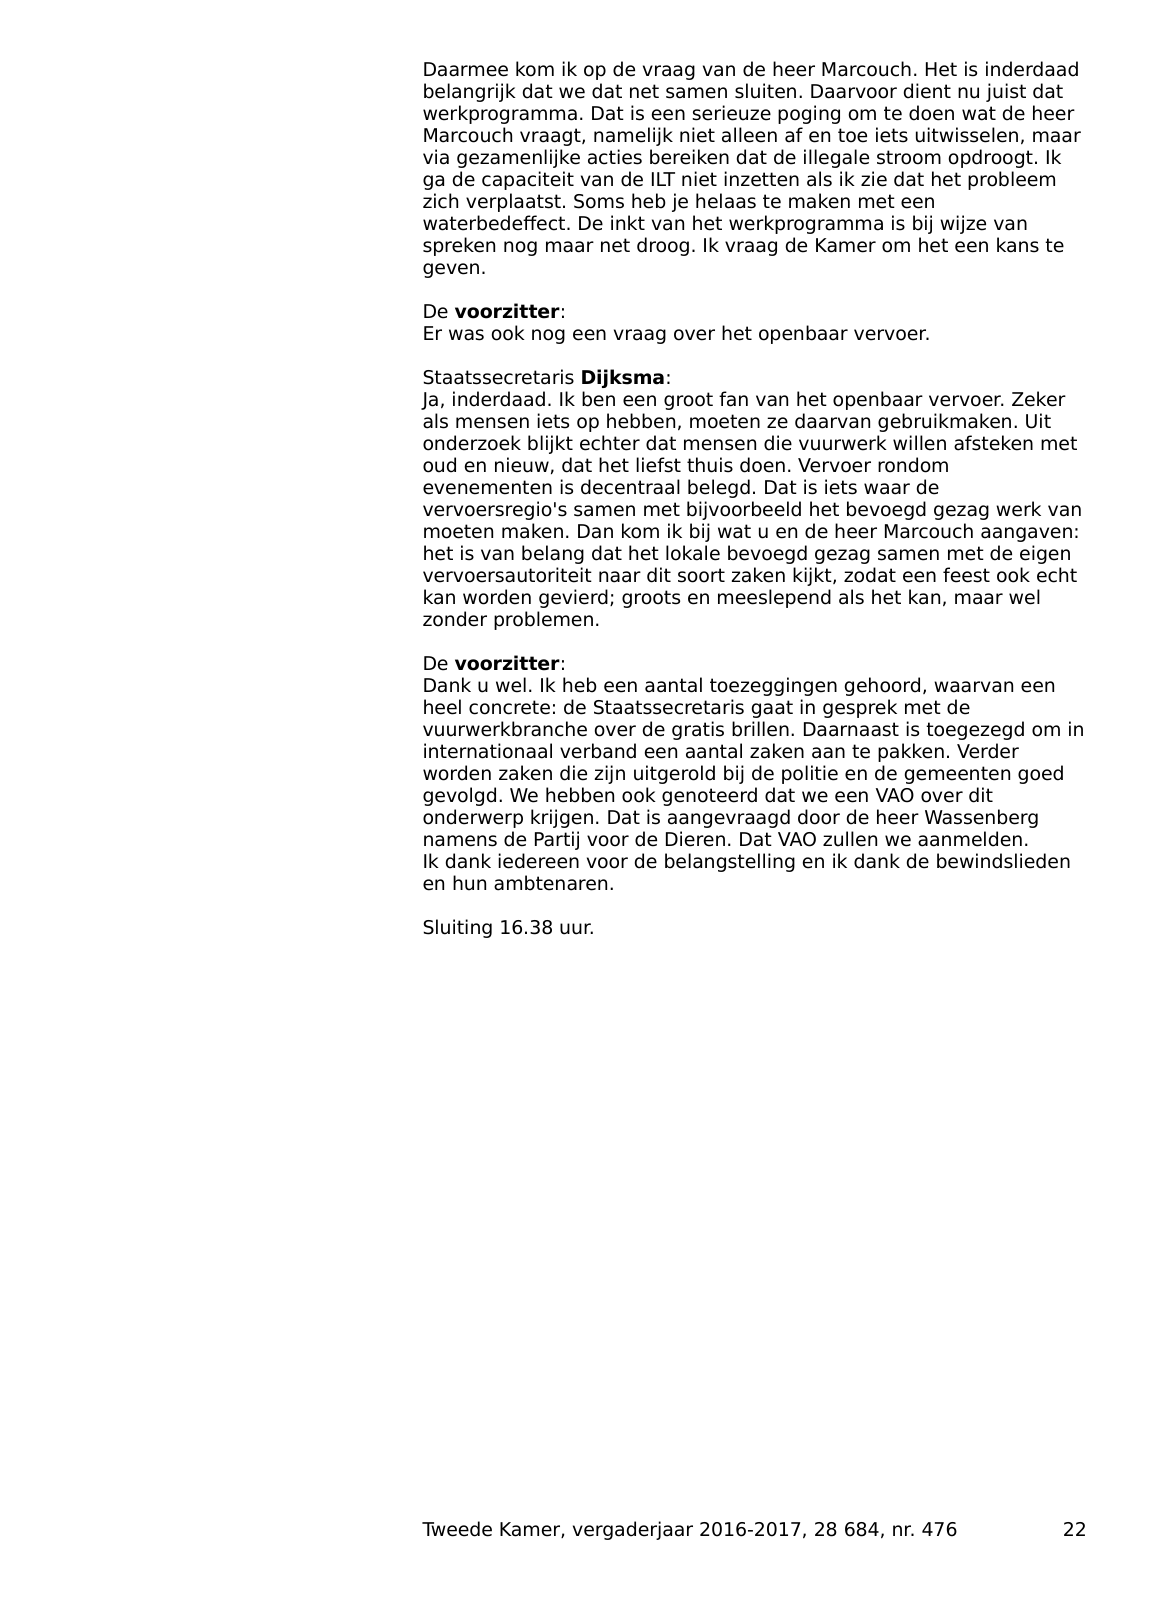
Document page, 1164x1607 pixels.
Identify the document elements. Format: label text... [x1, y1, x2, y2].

text Dank u wel. Ik heb een aantal toezeggingen gehoord, waarvan een heel concrete: de Staatssecretaris gaat in gesprek met de vuurwerkbranche over de gratis brillen. Daarnaast is toegezegd om in internationaal verband een aantal zaken aan te pakken. Verder worden zaken die zijn uitgerold bij de politie en de gemeenten goed gevolgd. We hebben ook genoteerd dat we een VAO over dit onderwerp krijgen. Dat is aangevraagd door de heer Wassenberg namens de Partij voor de Dieren. Dat VAO zullen we aanmelden. [422, 675, 1087, 851]
text Ik dank iedereen voor de belangstelling en ik dank de bewindslieden en hun ambtenaren. [422, 851, 1087, 895]
text Daarmee kom ik op de vraag van de heer Marcouch. Het is inderdaad belangrijk dat we dat net samen sluiten. Daarvoor dient nu juist dat werkprogramma. Dat is een serieuze poging om te doen wat de heer Marcouch vraagt, namelijk niet alleen af en toe iets uitwisselen, maar via gezamenlijke acties bereiken dat de illegale stroom opdroogt. Ik ga de capaciteit van de ILT niet inzetten als ik zie dat het probleem zich verplaatst. Soms heb je helaas te maken met een waterbedeffect. De inkt van het werkprogramma is bij wijze van spreken nog maar net droog. Ik vraag de Kamer om het een kans te geven. [422, 59, 1087, 279]
text Ja, inderdaad. Ik ben een groot fan van het openbaar vervoer. Zeker als mensen iets op hebben, moeten ze daarvan gebruikmaken. Uit onderzoek blijkt echter dat mensen die vuurwerk willen afsteken met oud en nieuw, dat het liefst thuis doen. Vervoer rondom evenementen is decentraal belegd. Dat is iets waar de vervoersregio's samen met bijvoorbeeld het bevoegd gezag werk van moeten maken. Dan kom ik bij wat u en de heer Marcouch aangaven: het is van belang dat het lokale bevoegd gezag samen met de eigen vervoersautoriteit naar dit soort zaken kijkt, zodat een feest ook echt kan worden gevierd; groots en meeslepend als het kan, maar wel zonder problemen. [422, 389, 1087, 631]
text Staatssecretaris Dijksma: [422, 367, 1087, 389]
text Sluiting 16.38 uur. [422, 917, 1087, 939]
text De voorzitter: [422, 301, 1087, 323]
text Er was ook nog een vraag over het openbaar vervoer. [422, 323, 1087, 345]
text De voorzitter: [422, 653, 1087, 675]
